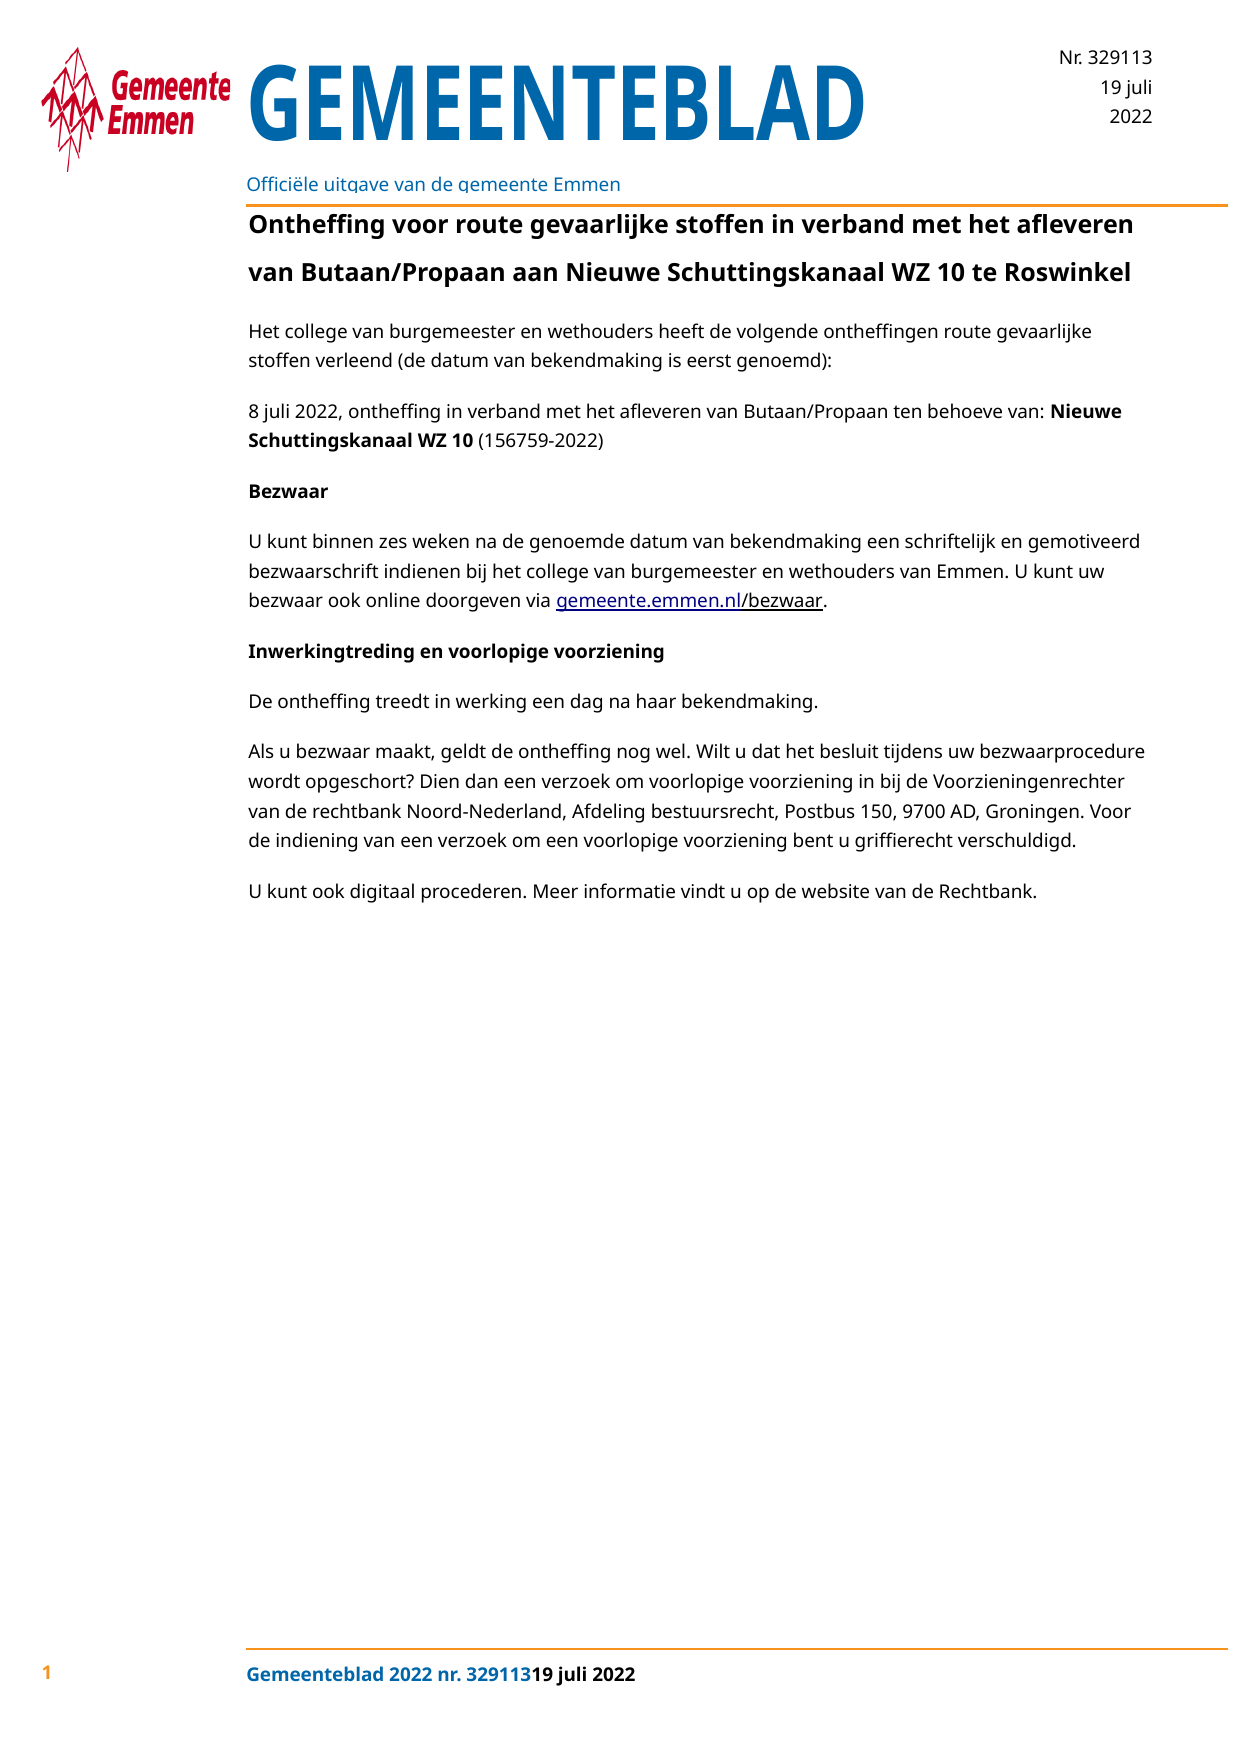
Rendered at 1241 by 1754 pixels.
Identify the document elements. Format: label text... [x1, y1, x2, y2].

text Bezwaar [248, 478, 1152, 504]
text 8 juli 2022, ontheffing in verband met het afleveren van Butaan/Propaan ten behoeve van: Nieuwe Schuttingskanaal WZ 10 (156759-2022) [248, 398, 1152, 453]
text Inwerkingtreding en voorlopige voorziening [248, 638, 1152, 664]
text U kunt binnen zes weken na de genoemde datum van bekendmaking een schriftelijk en gemotiveerd bezwaarschrift indienen bij het college van burgemeester en wethouders van Emmen. U kunt uw bezwaar ook online doorgeven via gemeente.emmen.nl/bezwaar. [248, 528, 1152, 613]
picture [41, 47, 231, 172]
text Ontheffing voor route gevaarlijke stoffen in verband met het afleveren van Butaan/Propaan aan Nieuwe Schuttingskanaal WZ 10 te Roswinkel [248, 207, 1152, 288]
text Het college van burgemeester en wethouders heeft de volgende ontheffingen route gevaarlijke stoffen verleend (de datum van bekendmaking is eerst genoemd): [248, 318, 1152, 373]
text U kunt ook digitaal procederen. Meer informatie vindt u op de website van de Rechtbank. [248, 878, 1152, 904]
text De ontheffing treedt in werking een dag na haar bekendmaking. [248, 688, 1152, 714]
text Als u bezwaar maakt, geldt de ontheffing nog wel. Wilt u dat het besluit tijdens uw bezwaarprocedure wordt opgeschort? Dien dan een verzoek om voorlopige voorziening in bij de Voorzieningenrechter van de rechtbank Noord-Nederland, Afdeling bestuursrecht, Postbus 150, 9700 AD, Groningen. Voor de indiening van een verzoek om een voorlopige voorziening bent u griffierecht verschuldigd. [248, 739, 1152, 853]
